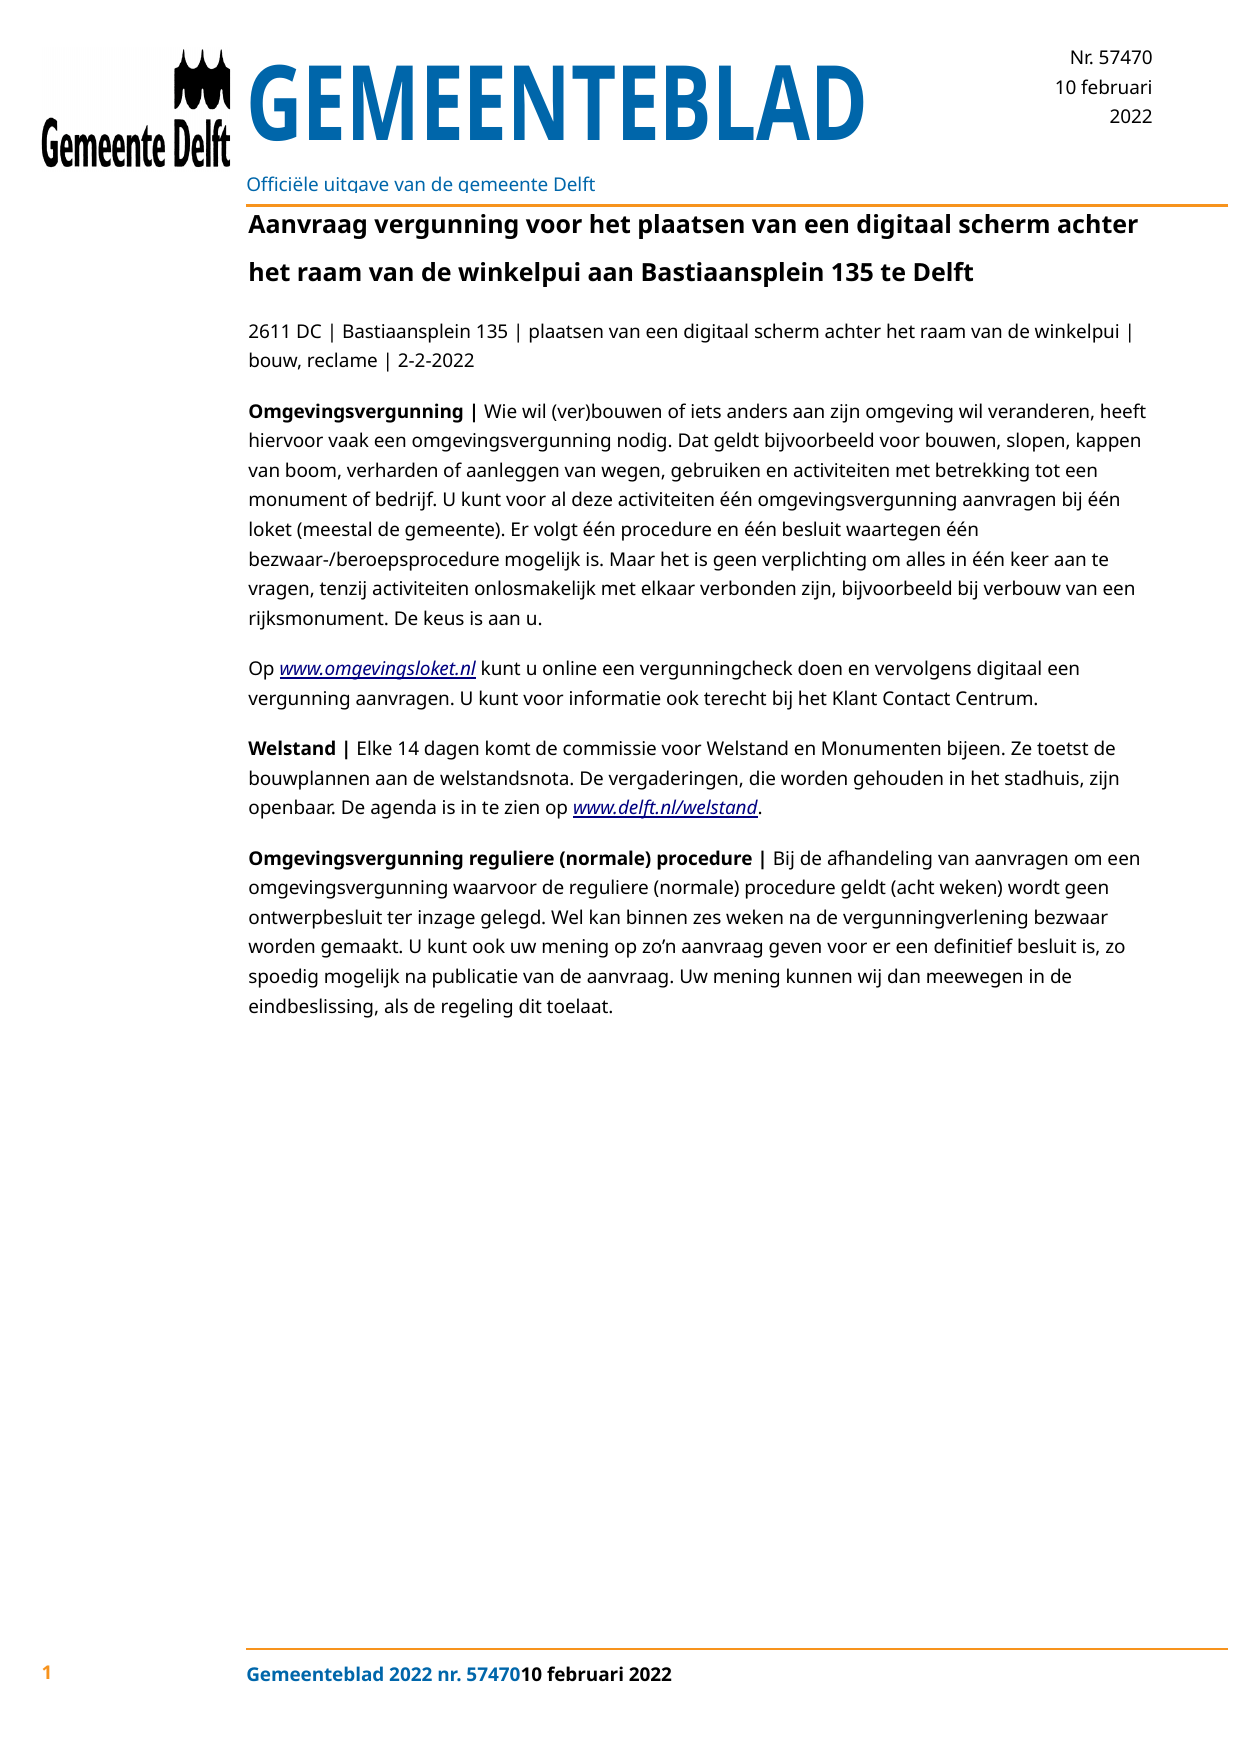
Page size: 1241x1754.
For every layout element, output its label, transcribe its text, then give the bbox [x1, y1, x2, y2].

picture [41, 47, 231, 172]
text 2611 DC | Bastiaansplein 135 | plaatsen van een digitaal scherm achter het raam van de winkelpui | bouw, reclame | 2-2-2022 [248, 318, 1152, 373]
text Welstand | Elke 14 dagen komt de commissie voor Welstand en Monumenten bijeen. Ze toetst de bouwplannen aan de welstandsnota. De vergaderingen, die worden gehouden in het stadhuis, zijn openbaar. De agenda is in te zien op www.delft.nl/welstand. [248, 735, 1152, 820]
text Omgevingsvergunning reguliere (normale) procedure | Bij de afhandeling van aanvragen om een omgevingsvergunning waarvoor de reguliere (normale) procedure geldt (acht weken) wordt geen ontwerpbesluit ter inzage gelegd. Wel kan binnen zes weken na de vergunningverlening bezwaar worden gemaakt. U kunt ook uw mening op zo’n aanvraag geven voor er een definitief besluit is, zo spoedig mogelijk na publicatie van de aanvraag. Uw mening kunnen wij dan meewegen in de eindbeslissing, als de regeling dit toelaat. [248, 845, 1152, 1019]
text Omgevingsvergunning | Wie wil (ver)bouwen of iets anders aan zijn omgeving wil veranderen, heeft hiervoor vaak een omgevingsvergunning nodig. Dat geldt bijvoorbeeld voor bouwen, slopen, kappen van boom, verharden of aanleggen van wegen, gebruiken en activiteiten met betrekking tot een monument of bedrijf. U kunt voor al deze activiteiten één omgevingsvergunning aanvragen bij één loket (meestal de gemeente). Er volgt één procedure en één besluit waartegen één bezwaar-/beroepsprocedure mogelijk is. Maar het is geen verplichting om alles in één keer aan te vragen, tenzij activiteiten onlosmakelijk met elkaar verbonden zijn, bijvoorbeeld bij verbouw van een rijksmonument. De keus is aan u. [248, 398, 1152, 631]
text Op www.omgevingsloket.nl kunt u online een vergunningcheck doen en vervolgens digitaal een vergunning aanvragen. U kunt voor informatie ook terecht bij het Klant Contact Centrum. [248, 655, 1152, 711]
text Aanvraag vergunning voor het plaatsen van een digitaal scherm achter het raam van de winkelpui aan Bastiaansplein 135 te Delft [248, 207, 1152, 288]
